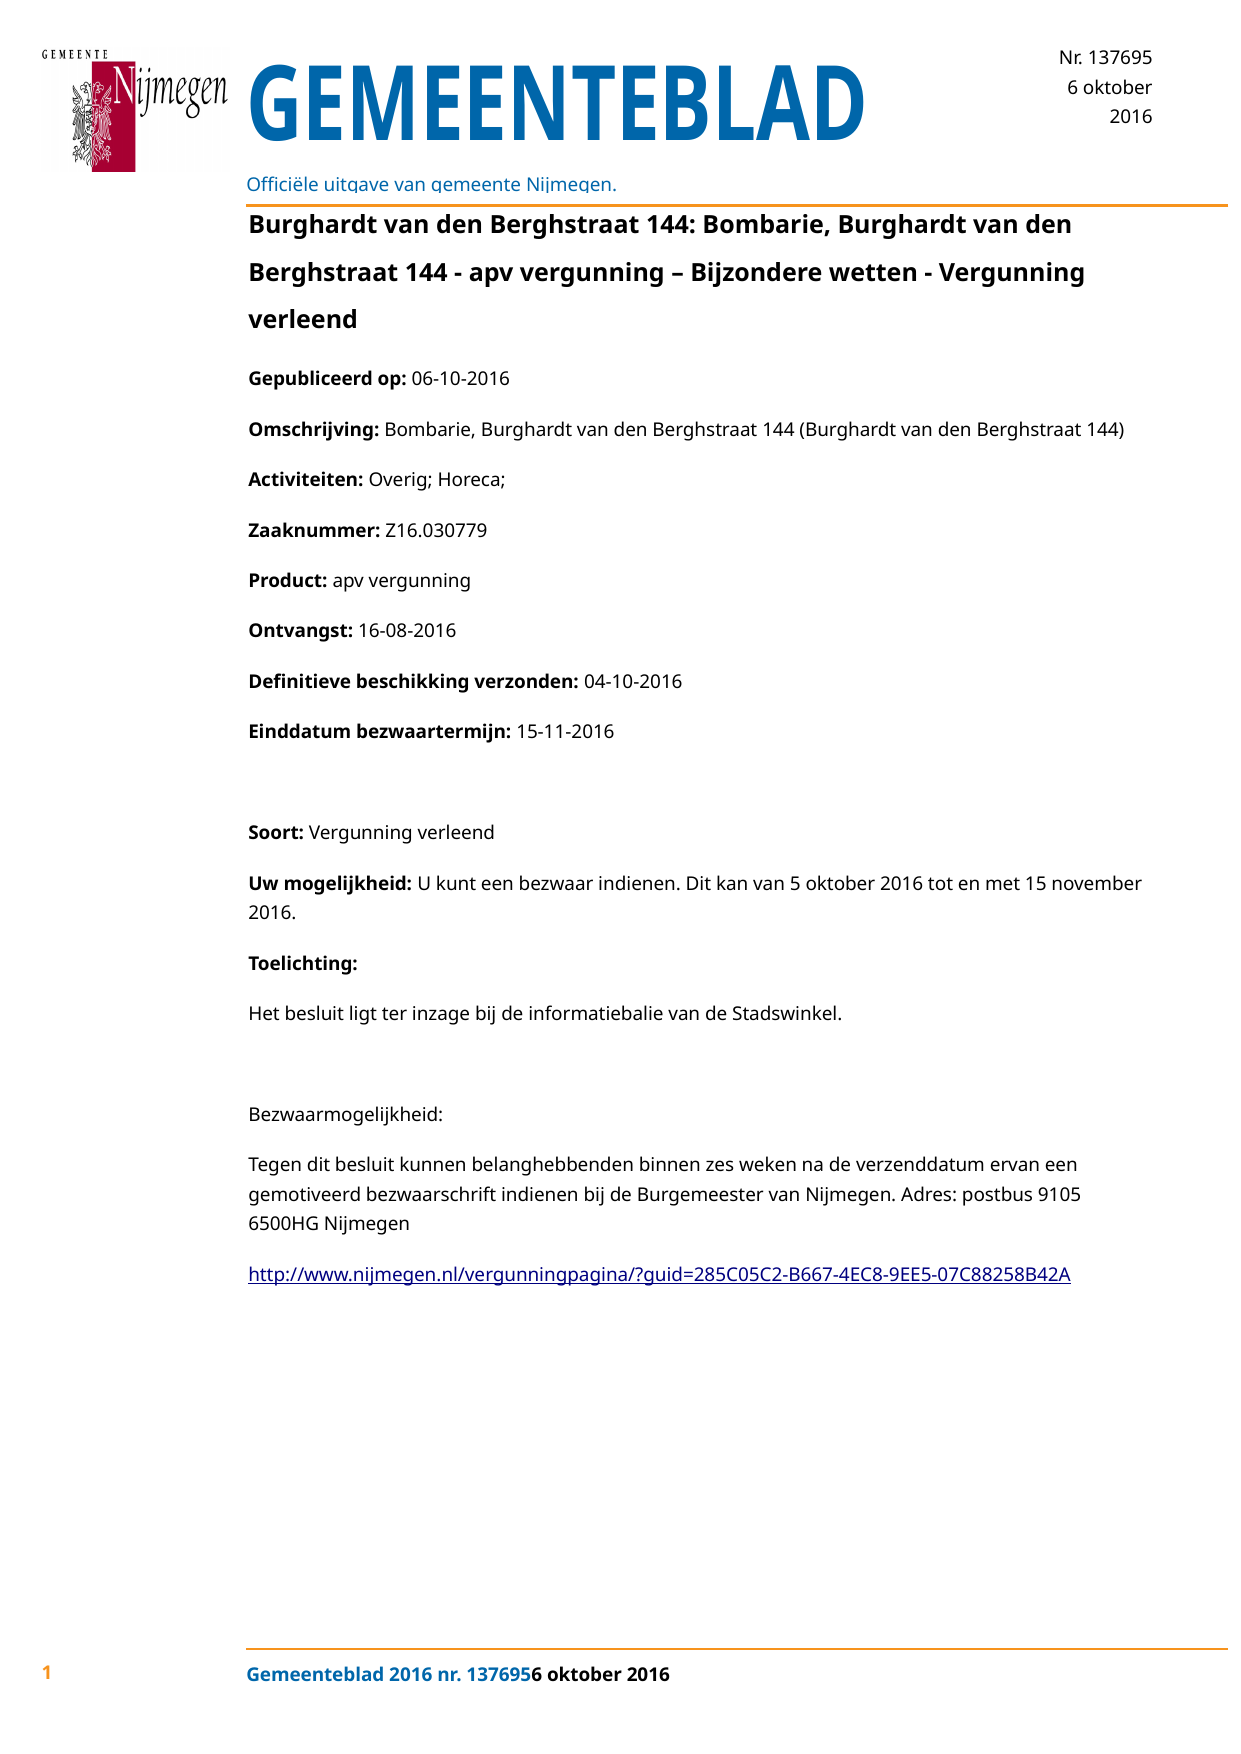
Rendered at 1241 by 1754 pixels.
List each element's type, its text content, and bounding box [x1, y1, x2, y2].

text Uw mogelijkheid: U kunt een bezwaar indienen. Dit kan van 5 oktober 2016 tot en met 15 november 2016. [248, 870, 1152, 925]
text Definitieve beschikking verzonden: 04-10-2016 [248, 668, 1152, 694]
text Einddatum bezwaartermijn: 15-11-2016 [248, 718, 1152, 744]
text Omschrijving: Bombarie, Burghardt van den Berghstraat 144 (Burghardt van den Berghstraat 144) [248, 416, 1152, 442]
text Activiteiten: Overig; Horeca; [248, 466, 1152, 492]
text Tegen dit besluit kunnen belanghebbenden binnen zes weken na de verzenddatum ervan een gemotiveerd bezwaarschrift indienen bij de Burgemeester van Nijmegen. Adres: postbus 9105 6500HG Nijmegen [248, 1151, 1152, 1236]
text Ontvangst: 16-08-2016 [248, 618, 1152, 643]
text Soort: Vergunning verleend [248, 819, 1152, 845]
text Gepubliceerd op: 06-10-2016 [248, 366, 1152, 391]
text http://www.nijmegen.nl/vergunningpagina/?guid=285C05C2-B667-4EC8-9EE5-07C88258B42A [248, 1261, 1152, 1287]
text Product: apv vergunning [248, 567, 1152, 593]
text Burghardt van den Berghstraat 144: Bombarie, Burghardt van den Berghstraat 144 - apv vergunning – Bijzondere wetten - Vergunning verleend [248, 207, 1152, 336]
text Zaaknummer: Z16.030779 [248, 517, 1152, 542]
picture [41, 47, 231, 172]
text Het besluit ligt ter inzage bij de informatiebalie van de Stadswinkel. [248, 1000, 1152, 1026]
text Toelichting: [248, 950, 1152, 975]
text Bezwaarmogelijkheid: [248, 1101, 1152, 1127]
